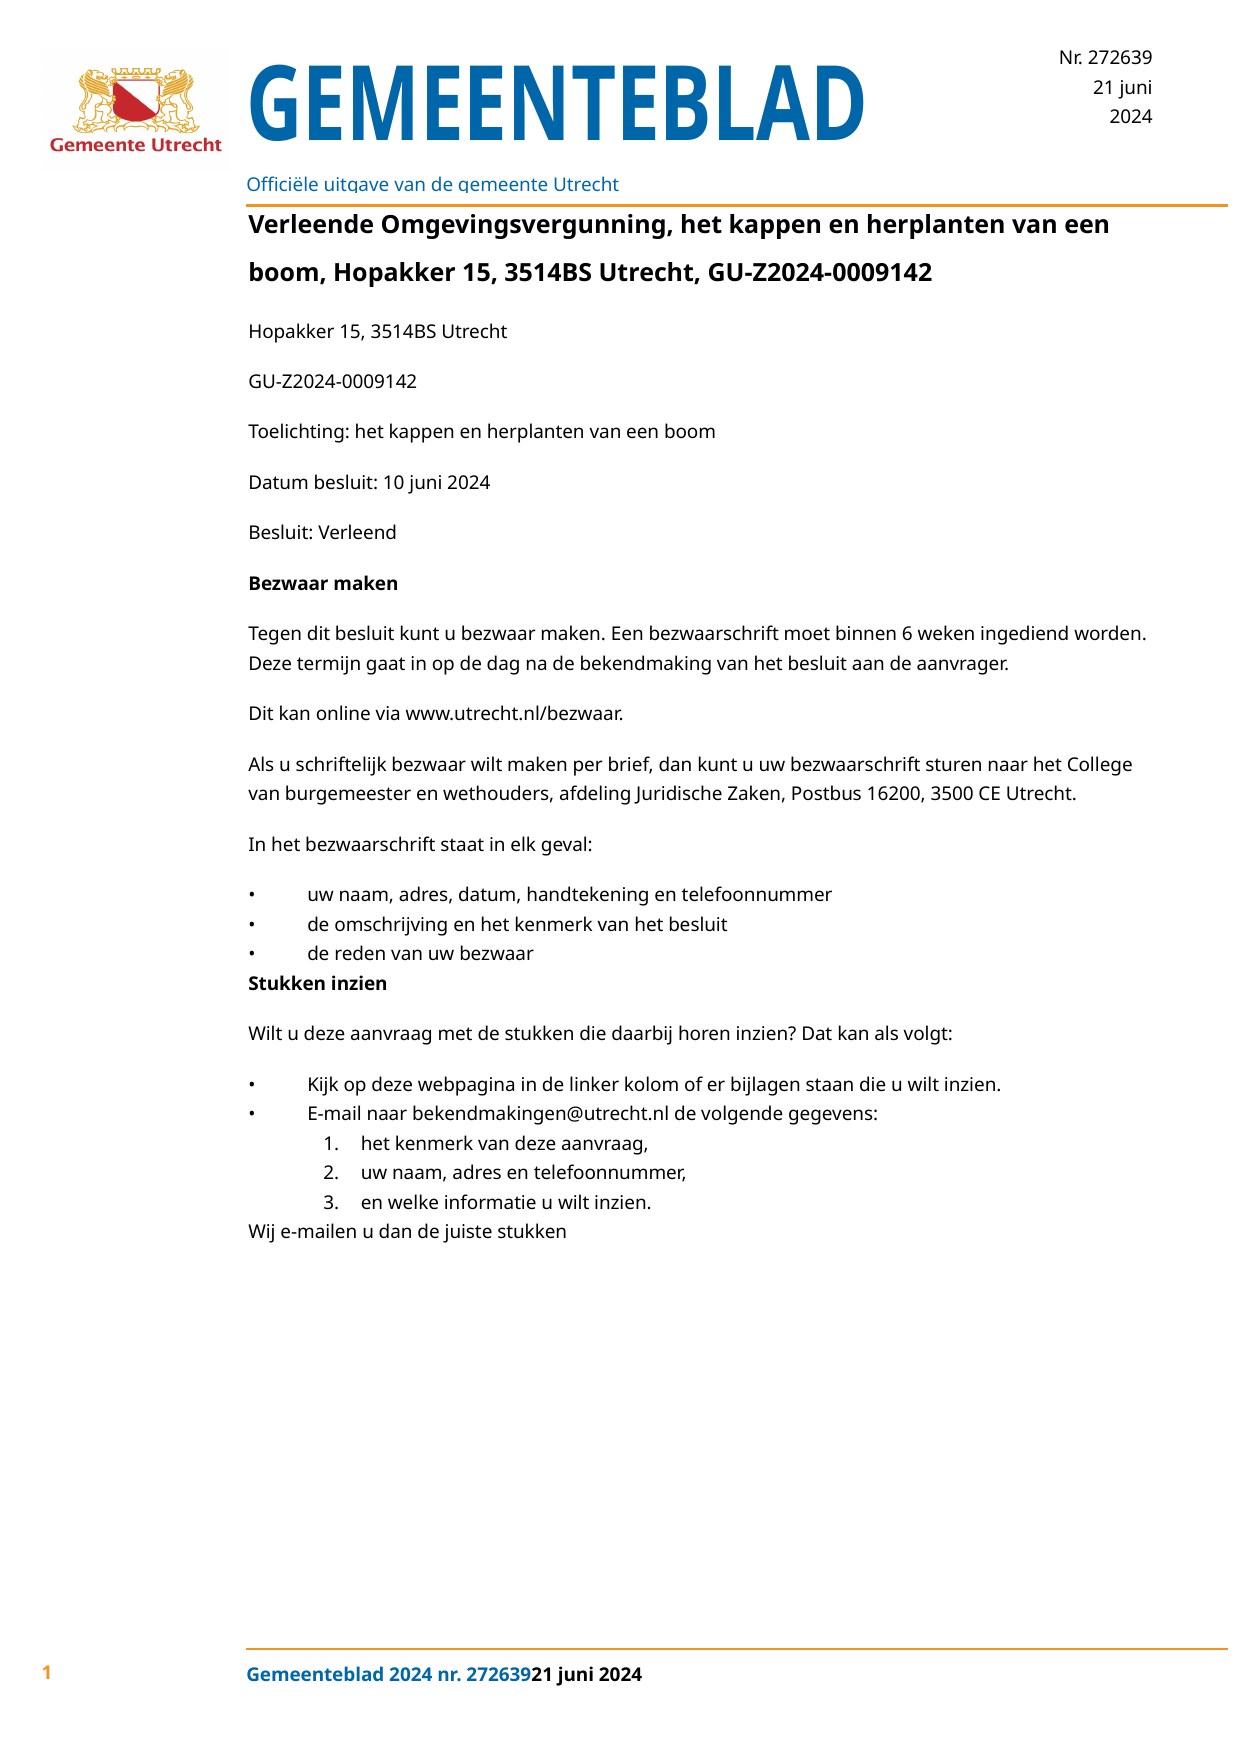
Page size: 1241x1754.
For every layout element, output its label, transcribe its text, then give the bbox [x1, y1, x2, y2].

text Bezwaar maken [248, 570, 1152, 596]
list de reden van uw bezwaar [248, 940, 1152, 966]
list de omschrijving en het kenmerk van het besluit [248, 911, 1152, 937]
text Datum besluit: 10 juni 2024 [248, 469, 1152, 495]
text Als u schriftelijk bezwaar wilt maken per brief, dan kunt u uw bezwaarschrift sturen naar het College van burgemeester en wethouders, afdeling Juridische Zaken, Postbus 16200, 3500 CE Utrecht. [248, 751, 1152, 806]
text Toelichting: het kappen en herplanten van een boom [248, 419, 1152, 444]
text Wij e-mailen u dan de juiste stukken [248, 1219, 1152, 1244]
picture [41, 47, 231, 172]
text Besluit: Verleend [248, 519, 1152, 545]
list en welke informatie u wilt inzien. [323, 1189, 1152, 1215]
text Dit kan online via www.utrecht.nl/bezwaar. [248, 700, 1152, 726]
list Kijk op deze webpagina in de linker kolom of er bijlagen staan die u wilt inzien. [248, 1071, 1152, 1097]
text Verleende Omgevingsvergunning, het kappen en herplanten van een boom, Hopakker 15, 3514BS Utrecht, GU-Z2024-0009142 [248, 207, 1152, 288]
list uw naam, adres en telefoonnummer, [323, 1159, 1152, 1185]
text In het bezwaarschrift staat in elk geval: [248, 831, 1152, 857]
text Stukken inzien [248, 970, 1152, 996]
list E-mail naar bekendmakingen@utrecht.nl de volgende gegevens: [248, 1100, 1152, 1126]
text Tegen dit besluit kunt u bezwaar maken. Een bezwaarschrift moet binnen 6 weken ingediend worden. Deze termijn gaat in op de dag na de bekendmaking van het besluit aan de aanvrager. [248, 620, 1152, 676]
text Hopakker 15, 3514BS Utrecht [248, 318, 1152, 344]
text GU-Z2024-0009142 [248, 368, 1152, 394]
list uw naam, adres, datum, handtekening en telefoonnummer [248, 881, 1152, 907]
text Wilt u deze aanvraag met de stukken die daarbij horen inzien? Dat kan als volgt: [248, 1020, 1152, 1046]
list het kenmerk van deze aanvraag, [323, 1130, 1152, 1156]
